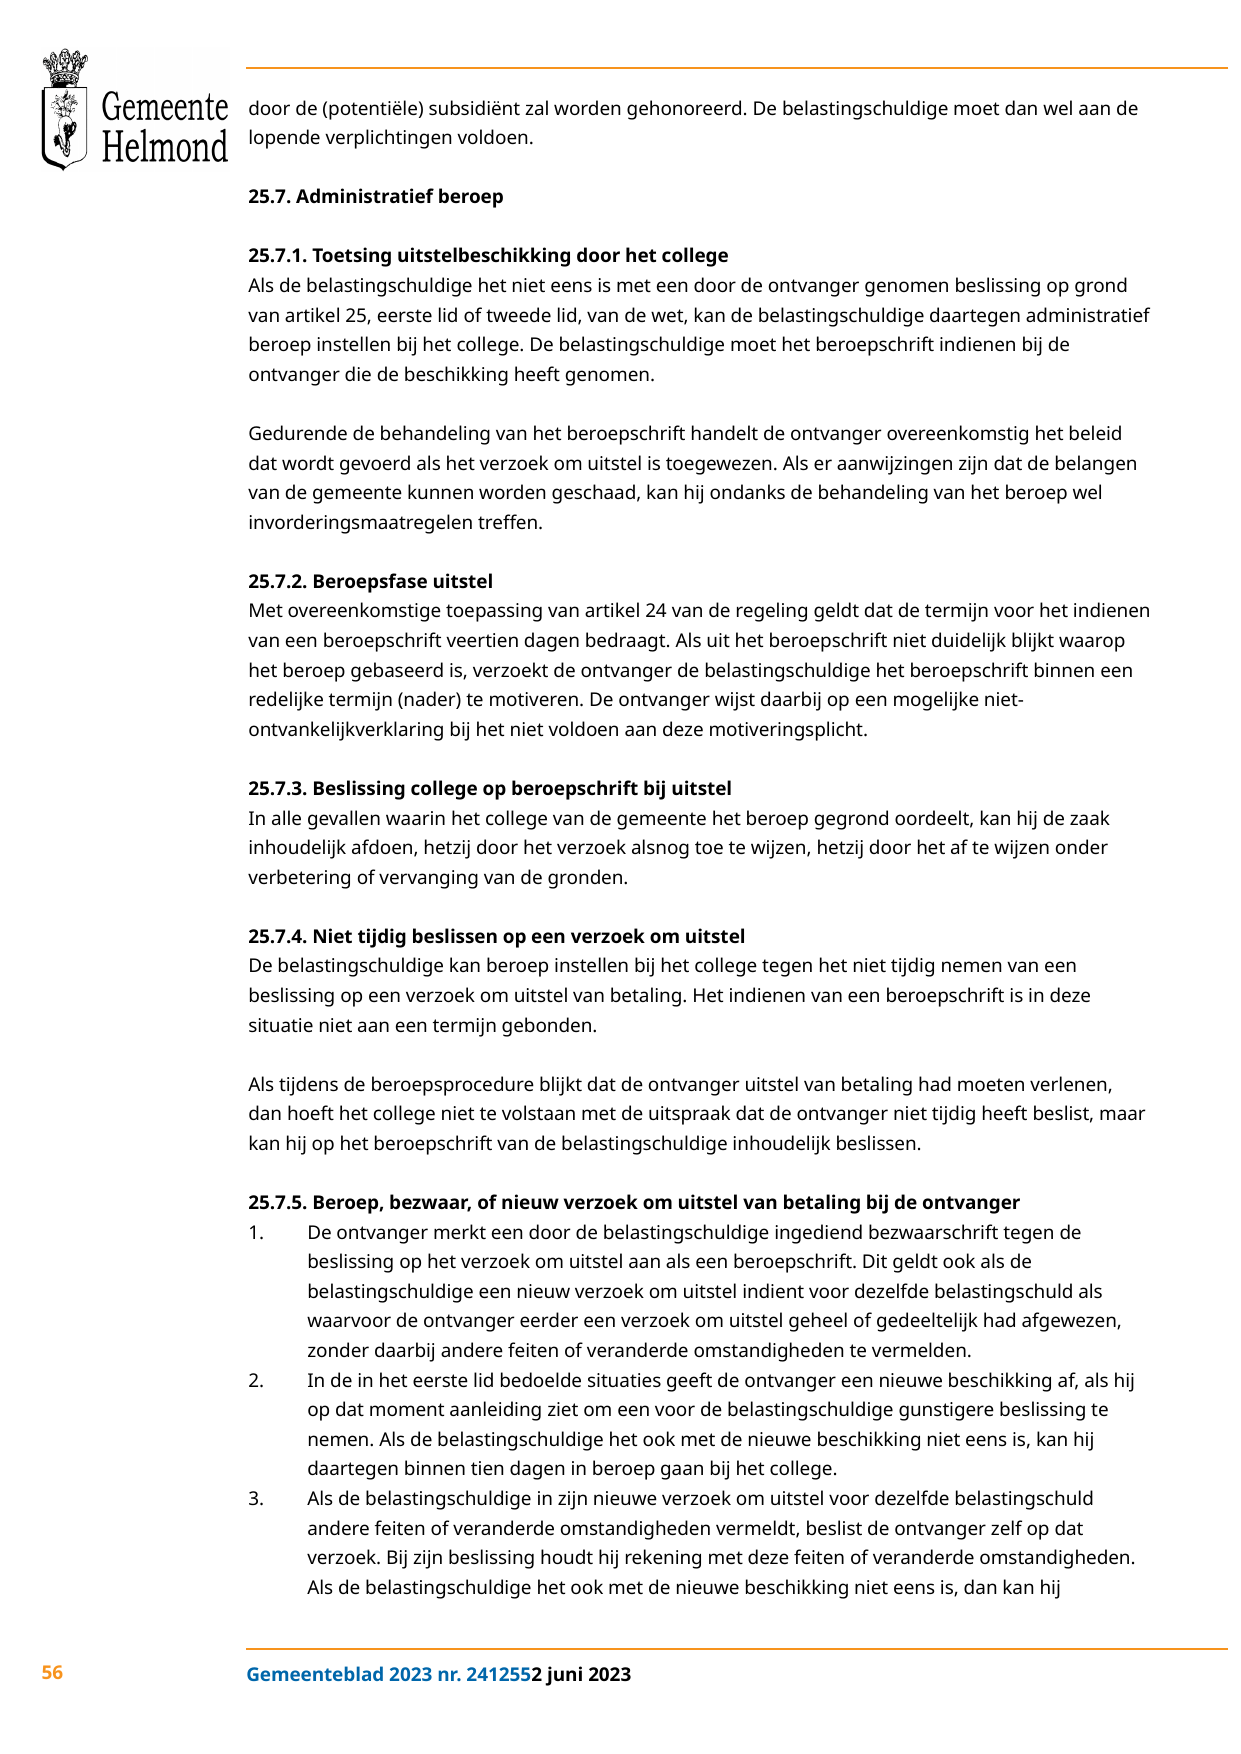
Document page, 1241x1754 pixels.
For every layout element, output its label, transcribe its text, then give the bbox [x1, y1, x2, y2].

text door de (potentiële) subsidiënt zal worden gehonoreerd. De belastingschuldige moet dan wel aan de lopende verplichtingen voldoen. [248, 95, 1152, 150]
text Als tijdens de beroepsprocedure blijkt dat de ontvanger uitstel van betaling had moeten verlenen, dan hoeft het college niet te volstaan met de uitspraak dat de ontvanger niet tijdig heeft beslist, maar kan hij op het beroepschrift van de belastingschuldige inhoudelijk beslissen. [248, 1071, 1152, 1156]
text 25.7.5. Beroep, bezwaar, of nieuw verzoek om uitstel van betaling bij de ontvanger [248, 1189, 1152, 1215]
text De belastingschuldige kan beroep instellen bij het college tegen het niet tijdig nemen van een beslissing op een verzoek om uitstel van betaling. Het indienen van een beroepschrift is in deze situatie niet aan een termijn gebonden. [248, 953, 1152, 1038]
text Met overeenkomstige toepassing van artikel 24 van de regeling geldt dat de termijn voor het indienen van een beroepschrift veertien dagen bedraagt. Als uit het beroepschrift niet duidelijk blijkt waarop het beroep gebaseerd is, verzoekt de ontvanger de belastingschuldige het beroepschrift binnen een redelijke termijn (nader) te motiveren. De ontvanger wijst daarbij op een mogelijke niet-ontvankelijkverklaring bij het niet voldoen aan deze motiveringsplicht. [248, 598, 1152, 742]
text 25.7. Administratief beroep [248, 183, 1152, 209]
list De ontvanger merkt een door de belastingschuldige ingediend bezwaarschrift tegen de beslissing op het verzoek om uitstel aan als een beroepschrift. Dit geldt ook als de belastingschuldige een nieuw verzoek om uitstel indient voor dezelfde belastingschuld als waarvoor de ontvanger eerder een verzoek om uitstel geheel of gedeeltelijk had afgewezen, zonder daarbij andere feiten of veranderde omstandigheden te vermelden. [248, 1219, 1152, 1363]
text Als de belastingschuldige het niet eens is met een door de ontvanger genomen beslissing op grond van artikel 25, eerste lid of tweede lid, van de wet, kan de belastingschuldige daartegen administratief beroep instellen bij het college. De belastingschuldige moet het beroepschrift indienen bij de ontvanger die de beschikking heeft genomen. [248, 272, 1152, 387]
text 25.7.2. Beroepsfase uitstel [248, 568, 1152, 594]
text 25.7.1. Toetsing uitstelbeschikking door het college [248, 243, 1152, 268]
list Als de belastingschuldige in zijn nieuwe verzoek om uitstel voor dezelfde belastingschuld andere feiten of veranderde omstandigheden vermeldt, beslist de ontvanger zelf op dat verzoek. Bij zijn beslissing houdt hij rekening met deze feiten of veranderde omstandigheden. Als de belastingschuldige het ook met de nieuwe beschikking niet eens is, dan kan hij [248, 1485, 1152, 1600]
text 25.7.4. Niet tijdig beslissen op een verzoek om uitstel [248, 923, 1152, 949]
text In alle gevallen waarin het college van de gemeente het beroep gegrond oordeelt, kan hij de zaak inhoudelijk afdoen, hetzij door het verzoek alsnog toe te wijzen, hetzij door het af te wijzen onder verbetering of vervanging van de gronden. [248, 805, 1152, 890]
list In de in het eerste lid bedoelde situaties geeft de ontvanger een nieuwe beschikking af, als hij op dat moment aanleiding ziet om een voor de belastingschuldige gunstigere beslissing te nemen. Als de belastingschuldige het ook met de nieuwe beschikking niet eens is, kan hij daartegen binnen tien dagen in beroep gaan bij het college. [248, 1367, 1152, 1481]
text 25.7.3. Beslissing college op beroepschrift bij uitstel [248, 775, 1152, 801]
text Gedurende de behandeling van het beroepschrift handelt de ontvanger overeenkomstig het beleid dat wordt gevoerd als het verzoek om uitstel is toegewezen. Als er aanwijzingen zijn dat de belangen van de gemeente kunnen worden geschaad, kan hij ondanks de behandeling van het beroep wel invorderingsmaatregelen treffen. [248, 420, 1152, 535]
picture [41, 47, 231, 172]
